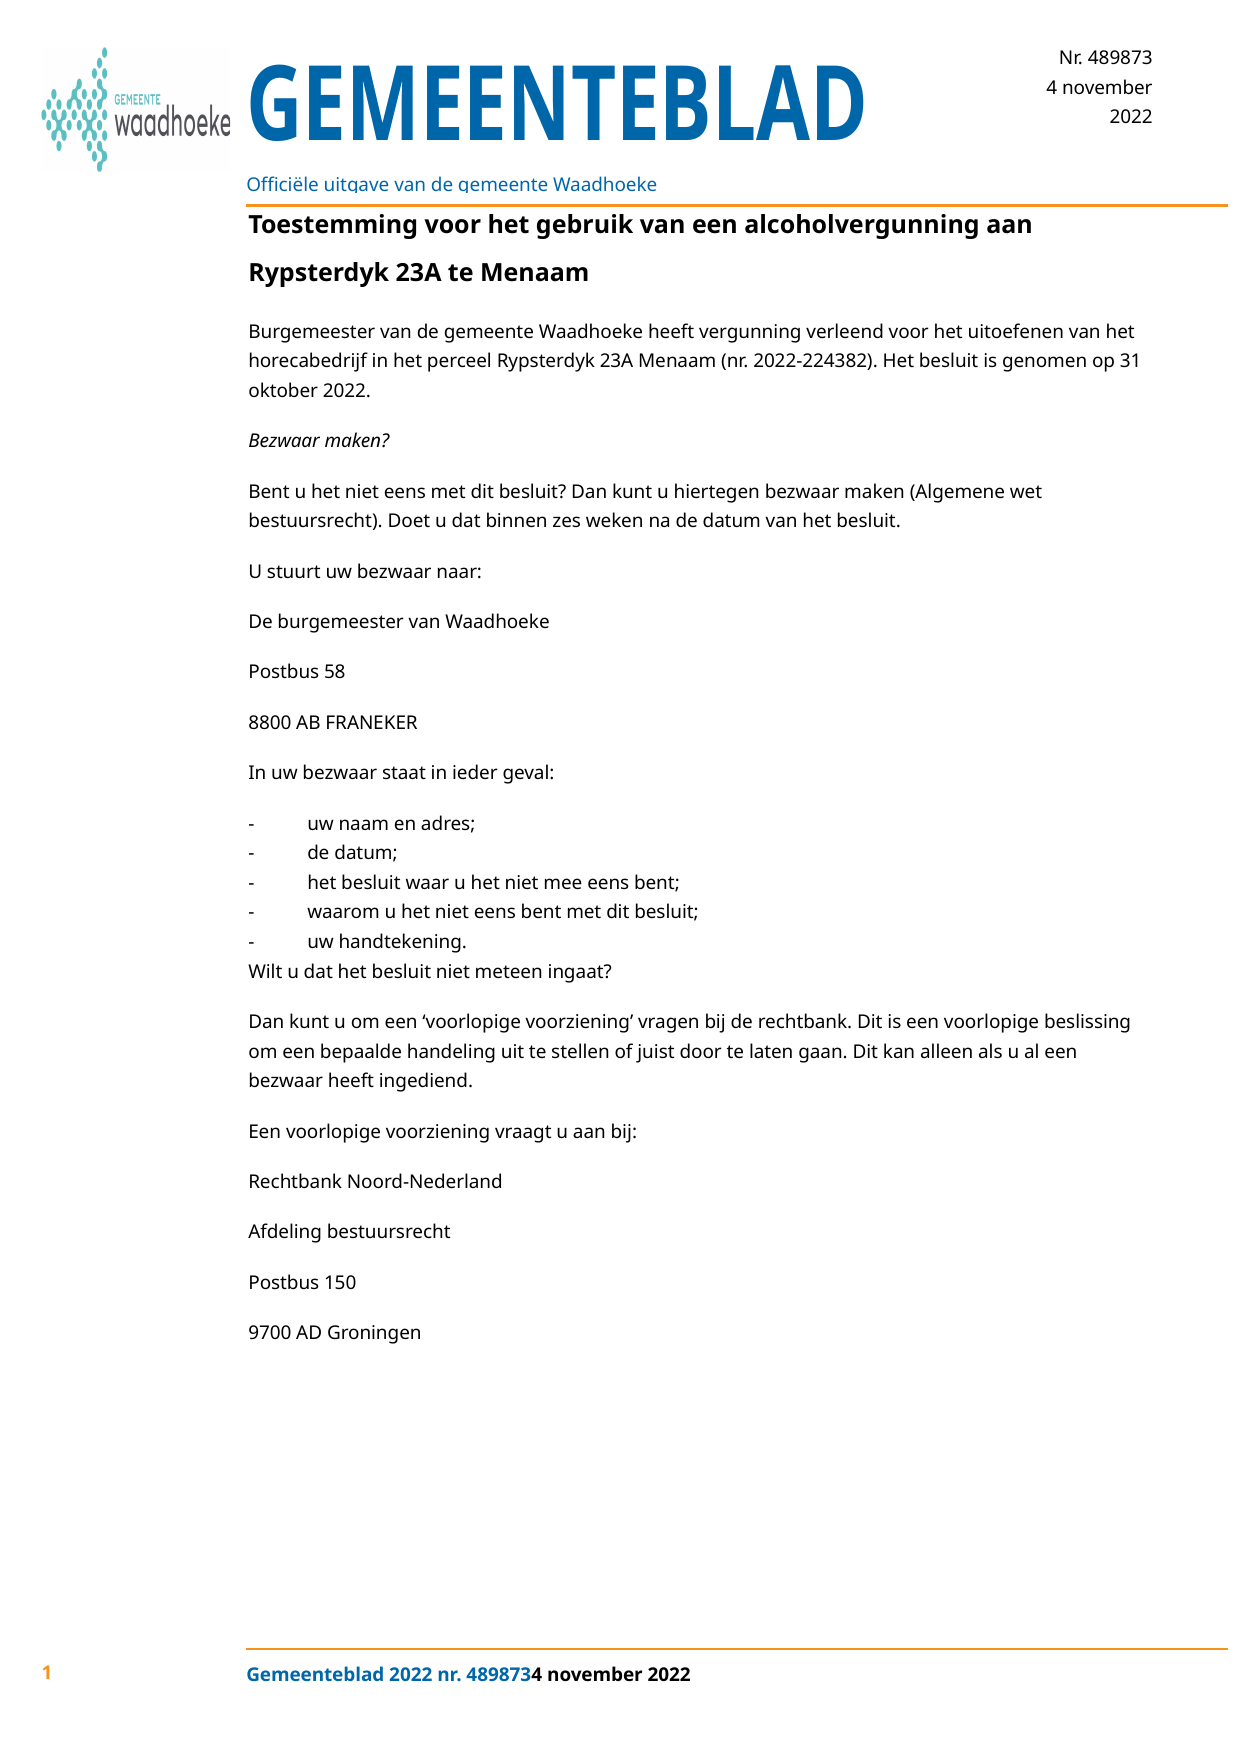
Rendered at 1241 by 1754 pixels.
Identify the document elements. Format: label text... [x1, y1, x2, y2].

text 9700 AD Groningen [248, 1319, 1152, 1345]
text Rechtbank Noord-Nederland [248, 1168, 1152, 1194]
text Wilt u dat het besluit niet meteen ingaat? [248, 958, 1152, 984]
text Afdeling bestuursrecht [248, 1219, 1152, 1244]
text In uw bezwaar staat in ieder geval: [248, 759, 1152, 785]
text Burgemeester van de gemeente Waadhoeke heeft vergunning verleend voor het uitoefenen van het horecabedrijf in het perceel Rypsterdyk 23A Menaam (nr. 2022-224382). Het besluit is genomen op 31 oktober 2022. [248, 318, 1152, 403]
text De burgemeester van Waadhoeke [248, 608, 1152, 634]
text Bezwaar maken? [248, 427, 1152, 453]
list de datum; [248, 839, 1152, 865]
text Bent u het niet eens met dit besluit? Dan kunt u hiertegen bezwaar maken (Algemene wet bestuursrecht). Doet u dat binnen zes weken na de datum van het besluit. [248, 478, 1152, 533]
list uw naam en adres; [248, 810, 1152, 836]
text Dan kunt u om een ‘voorlopige voorziening’ vragen bij de rechtbank. Dit is een voorlopige beslissing om een bepaalde handeling uit te stellen of juist door te laten gaan. Dit kan alleen als u al een bezwaar heeft ingediend. [248, 1008, 1152, 1093]
text U stuurt uw bezwaar naar: [248, 558, 1152, 584]
text Een voorlopige voorziening vraagt u aan bij: [248, 1118, 1152, 1144]
text Toestemming voor het gebruik van een alcoholvergunning aan Rypsterdyk 23A te Menaam [248, 207, 1152, 288]
text Postbus 58 [248, 659, 1152, 684]
picture [41, 47, 231, 172]
text 8800 AB FRANEKER [248, 709, 1152, 735]
list het besluit waar u het niet mee eens bent; [248, 869, 1152, 895]
list uw handtekening. [248, 928, 1152, 954]
text Postbus 150 [248, 1269, 1152, 1295]
list waarom u het niet eens bent met dit besluit; [248, 899, 1152, 924]
